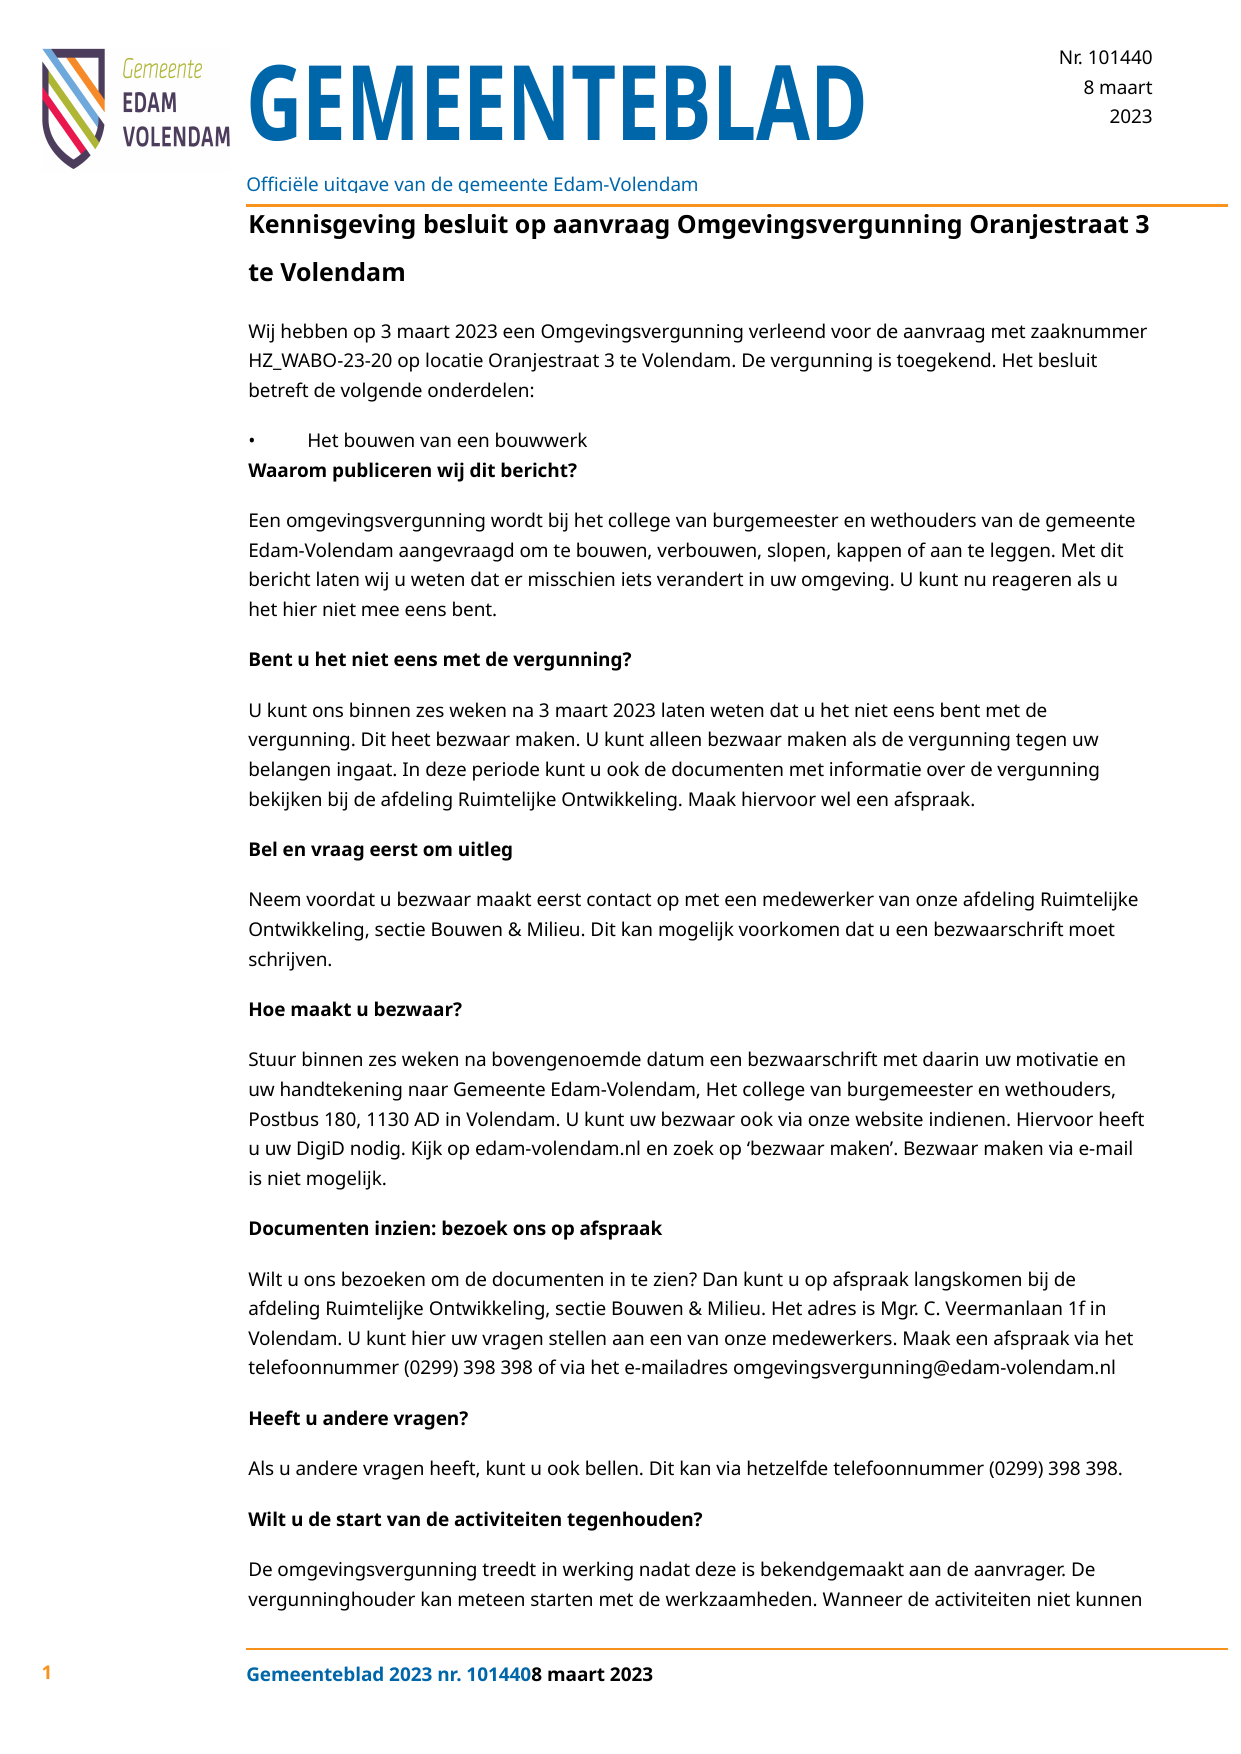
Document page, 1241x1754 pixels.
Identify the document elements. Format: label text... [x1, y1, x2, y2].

text Neem voordat u bezwaar maakt eerst contact op met een medewerker van onze afdeling Ruimtelijke Ontwikkeling, sectie Bouwen & Milieu. Dit kan mogelijk voorkomen dat u een bezwaarschrift moet schrijven. [248, 887, 1152, 972]
text Als u andere vragen heeft, kunt u ook bellen. Dit kan via hetzelfde telefoonnummer (0299) 398 398. [248, 1455, 1152, 1481]
text U kunt ons binnen zes weken na 3 maart 2023 laten weten dat u het niet eens bent met de vergunning. Dit heet bezwaar maken. U kunt alleen bezwaar maken als de vergunning tegen uw belangen ingaat. In deze periode kunt u ook de documenten met informatie over de vergunning bekijken bij de afdeling Ruimtelijke Ontwikkeling. Maak hiervoor wel een afspraak. [248, 697, 1152, 812]
text Documenten inzien: bezoek ons op afspraak [248, 1215, 1152, 1241]
text Stuur binnen zes weken na bovengenoemde datum een bezwaarschrift met daarin uw motivatie en uw handtekening naar Gemeente Edam-Volendam, Het college van burgemeester en wethouders, Postbus 180, 1130 AD in Volendam. U kunt uw bezwaar ook via onze website indienen. Hiervoor heeft u uw DigiD nodig. Kijk op edam-volendam.nl en zoek op ‘bezwaar maken’. Bezwaar maken via e-mail is niet mogelijk. [248, 1047, 1152, 1191]
list Het bouwen van een bouwwerk [248, 427, 1152, 453]
text Bel en vraag eerst om uitleg [248, 836, 1152, 862]
text Kennisgeving besluit op aanvraag Omgevingsvergunning Oranjestraat 3 te Volendam [248, 207, 1152, 288]
picture [41, 47, 231, 172]
text Wilt u ons bezoeken om de documenten in te zien? Dan kunt u op afspraak langskomen bij de afdeling Ruimtelijke Ontwikkeling, sectie Bouwen & Milieu. Het adres is Mgr. C. Veermanlaan 1f in Volendam. U kunt hier uw vragen stellen aan een van onze medewerkers. Maak een afspraak via het telefoonnummer (0299) 398 398 of via het e-mailadres omgevingsvergunning@edam-volendam.nl [248, 1266, 1152, 1380]
text Heeft u andere vragen? [248, 1405, 1152, 1431]
text Hoe maakt u bezwaar? [248, 996, 1152, 1022]
text Wilt u de start van de activiteiten tegenhouden? [248, 1506, 1152, 1532]
text Wij hebben op 3 maart 2023 een Omgevingsvergunning verleend voor de aanvraag met zaaknummer HZ_WABO-23-20 op locatie Oranjestraat 3 te Volendam. De vergunning is toegekend. Het besluit betreft de volgende onderdelen: [248, 318, 1152, 403]
text De omgevingsvergunning treedt in werking nadat deze is bekendgemaakt aan de aanvrager. De vergunninghouder kan meteen starten met de werkzaamheden. Wanneer de activiteiten niet kunnen [248, 1556, 1152, 1612]
text Een omgevingsvergunning wordt bij het college van burgemeester en wethouders van de gemeente Edam-Volendam aangevraagd om te bouwen, verbouwen, slopen, kappen of aan te leggen. Met dit bericht laten wij u weten dat er misschien iets verandert in uw omgeving. U kunt nu reageren als u het hier niet mee eens bent. [248, 507, 1152, 622]
text Bent u het niet eens met de vergunning? [248, 647, 1152, 672]
text Waarom publiceren wij dit bericht? [248, 457, 1152, 483]
